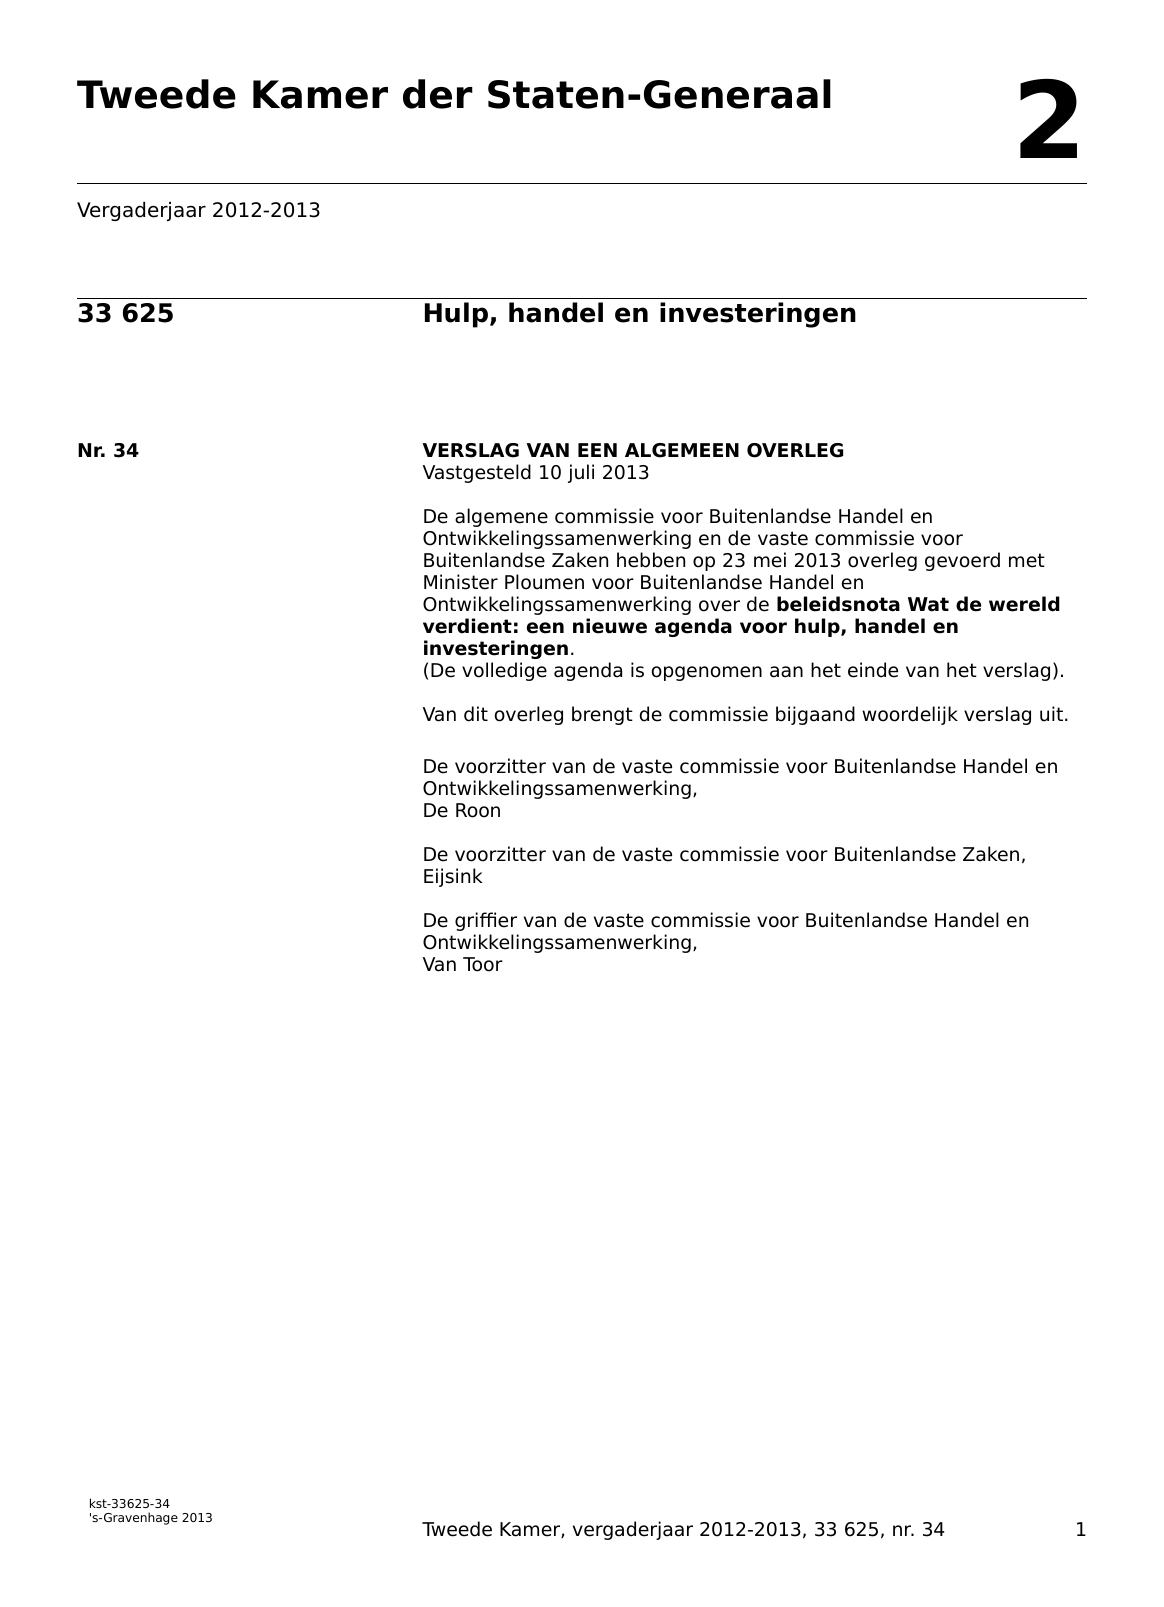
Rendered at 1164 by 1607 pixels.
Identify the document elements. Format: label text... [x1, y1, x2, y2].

text 's-Gravenhage 2013 [88, 1511, 323, 1525]
subtitle 33 625 Hulp, handel en investeringen [77, 299, 1087, 329]
text De voorzitter van de vaste commissie voor Buitenlandse Handel en Ontwikkelingssamenwerking, De Roon [422, 756, 1087, 822]
text Vastgesteld 10 juli 2013 [422, 462, 1087, 484]
table_header 2 [886, 59, 1087, 183]
text kst-33625-34 [88, 1497, 323, 1511]
table_cell Vergaderjaar 2012-2013 [77, 184, 1087, 298]
table_header Tweede Kamer der Staten-Generaal [77, 59, 886, 183]
text De algemene commissie voor Buitenlandse Handel en Ontwikkelingssamenwerking en de vaste commissie voor Buitenlandse Zaken hebben op 23 mei 2013 overleg gevoerd met Minister Ploumen voor Buitenlandse Handel en Ontwikkelingssamenwerking over de beleidsnota Wat de wereld verdient: een nieuwe agenda voor hulp, handel en investeringen. [422, 506, 1087, 660]
text De voorzitter van de vaste commissie voor Buitenlandse Zaken, Eijsink [422, 844, 1087, 888]
subtitle Nr. 34 VERSLAG VAN EEN ALGEMEEN OVERLEG [77, 440, 1087, 462]
text De griffier van de vaste commissie voor Buitenlandse Handel en Ontwikkelingssamenwerking, Van Toor [422, 910, 1087, 976]
text Van dit overleg brengt de commissie bijgaand woordelijk verslag uit. [422, 704, 1087, 726]
text (De volledige agenda is opgenomen aan het einde van het verslag). [422, 660, 1087, 682]
